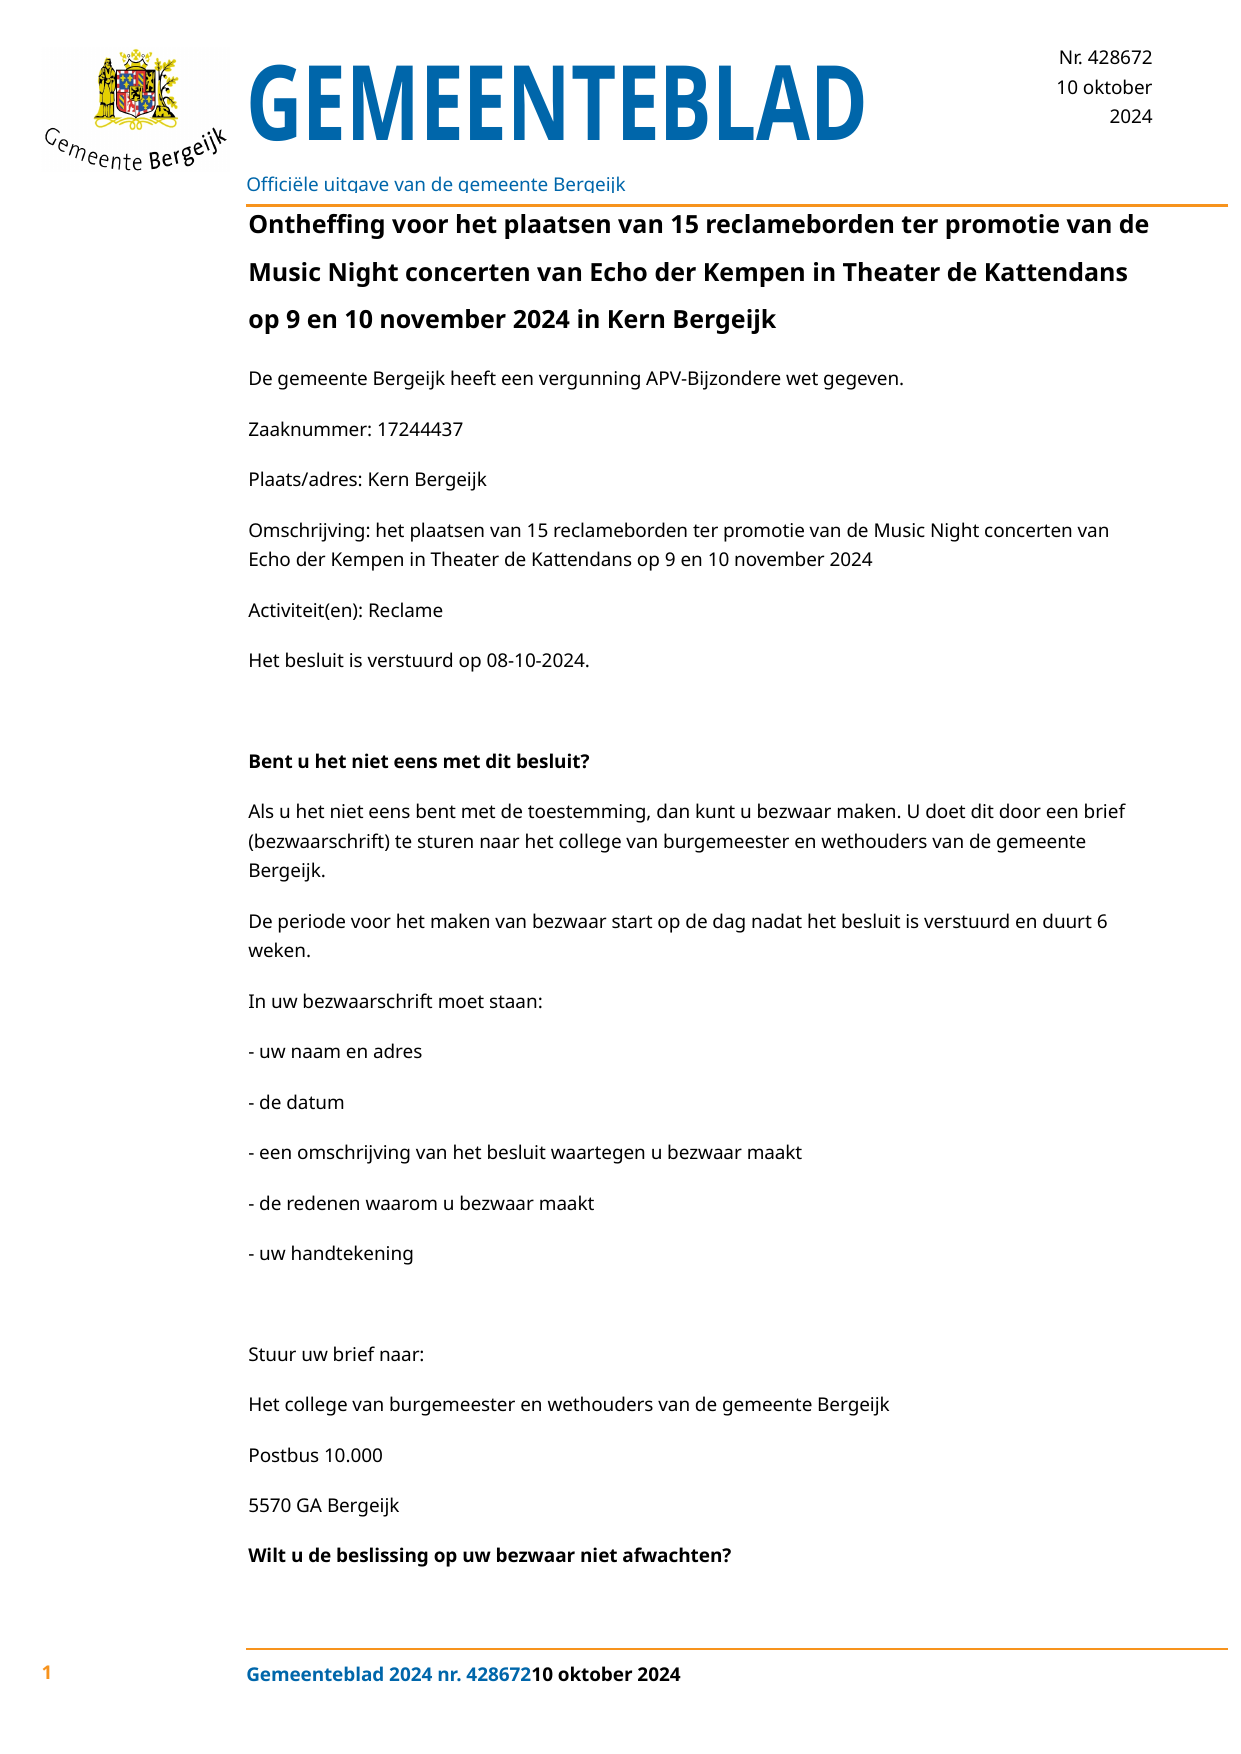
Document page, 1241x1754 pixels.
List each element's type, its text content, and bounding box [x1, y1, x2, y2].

text De periode voor het maken van bezwaar start op de dag nadat het besluit is verstuurd en duurt 6 weken. [248, 908, 1152, 963]
text - uw handtekening [248, 1240, 1152, 1266]
text Het college van burgemeester en wethouders van de gemeente Bergeijk [248, 1391, 1152, 1417]
text Ontheffing voor het plaatsen van 15 reclameborden ter promotie van de Music Night concerten van Echo der Kempen in Theater de Kattendans op 9 en 10 november 2024 in Kern Bergeijk [248, 207, 1152, 336]
text In uw bezwaarschrift moet staan: [248, 988, 1152, 1014]
text Stuur uw brief naar: [248, 1341, 1152, 1367]
text - de redenen waarom u bezwaar maakt [248, 1190, 1152, 1215]
picture [41, 47, 231, 172]
text Het besluit is verstuurd op 08-10-2024. [248, 647, 1152, 673]
text Plaats/adres: Kern Bergeijk [248, 466, 1152, 492]
text Omschrijving: het plaatsen van 15 reclameborden ter promotie van de Music Night concerten van Echo der Kempen in Theater de Kattendans op 9 en 10 november 2024 [248, 517, 1152, 572]
text De gemeente Bergeijk heeft een vergunning APV-Bijzondere wet gegeven. [248, 366, 1152, 391]
text - een omschrijving van het besluit waartegen u bezwaar maakt [248, 1139, 1152, 1165]
text Activiteit(en): Reclame [248, 597, 1152, 622]
text Bent u het niet eens met dit besluit? [248, 748, 1152, 774]
text Postbus 10.000 [248, 1442, 1152, 1467]
text - uw naam en adres [248, 1038, 1152, 1064]
text Zaaknummer: 17244437 [248, 416, 1152, 442]
text - de datum [248, 1089, 1152, 1114]
text 5570 GA Bergeijk [248, 1492, 1152, 1518]
text Als u het niet eens bent met de toestemming, dan kunt u bezwaar maken. U doet dit door een brief (bezwaarschrift) te sturen naar het college van burgemeester en wethouders van de gemeente Bergeijk. [248, 798, 1152, 883]
text Wilt u de beslissing op uw bezwaar niet afwachten? [248, 1543, 1152, 1568]
